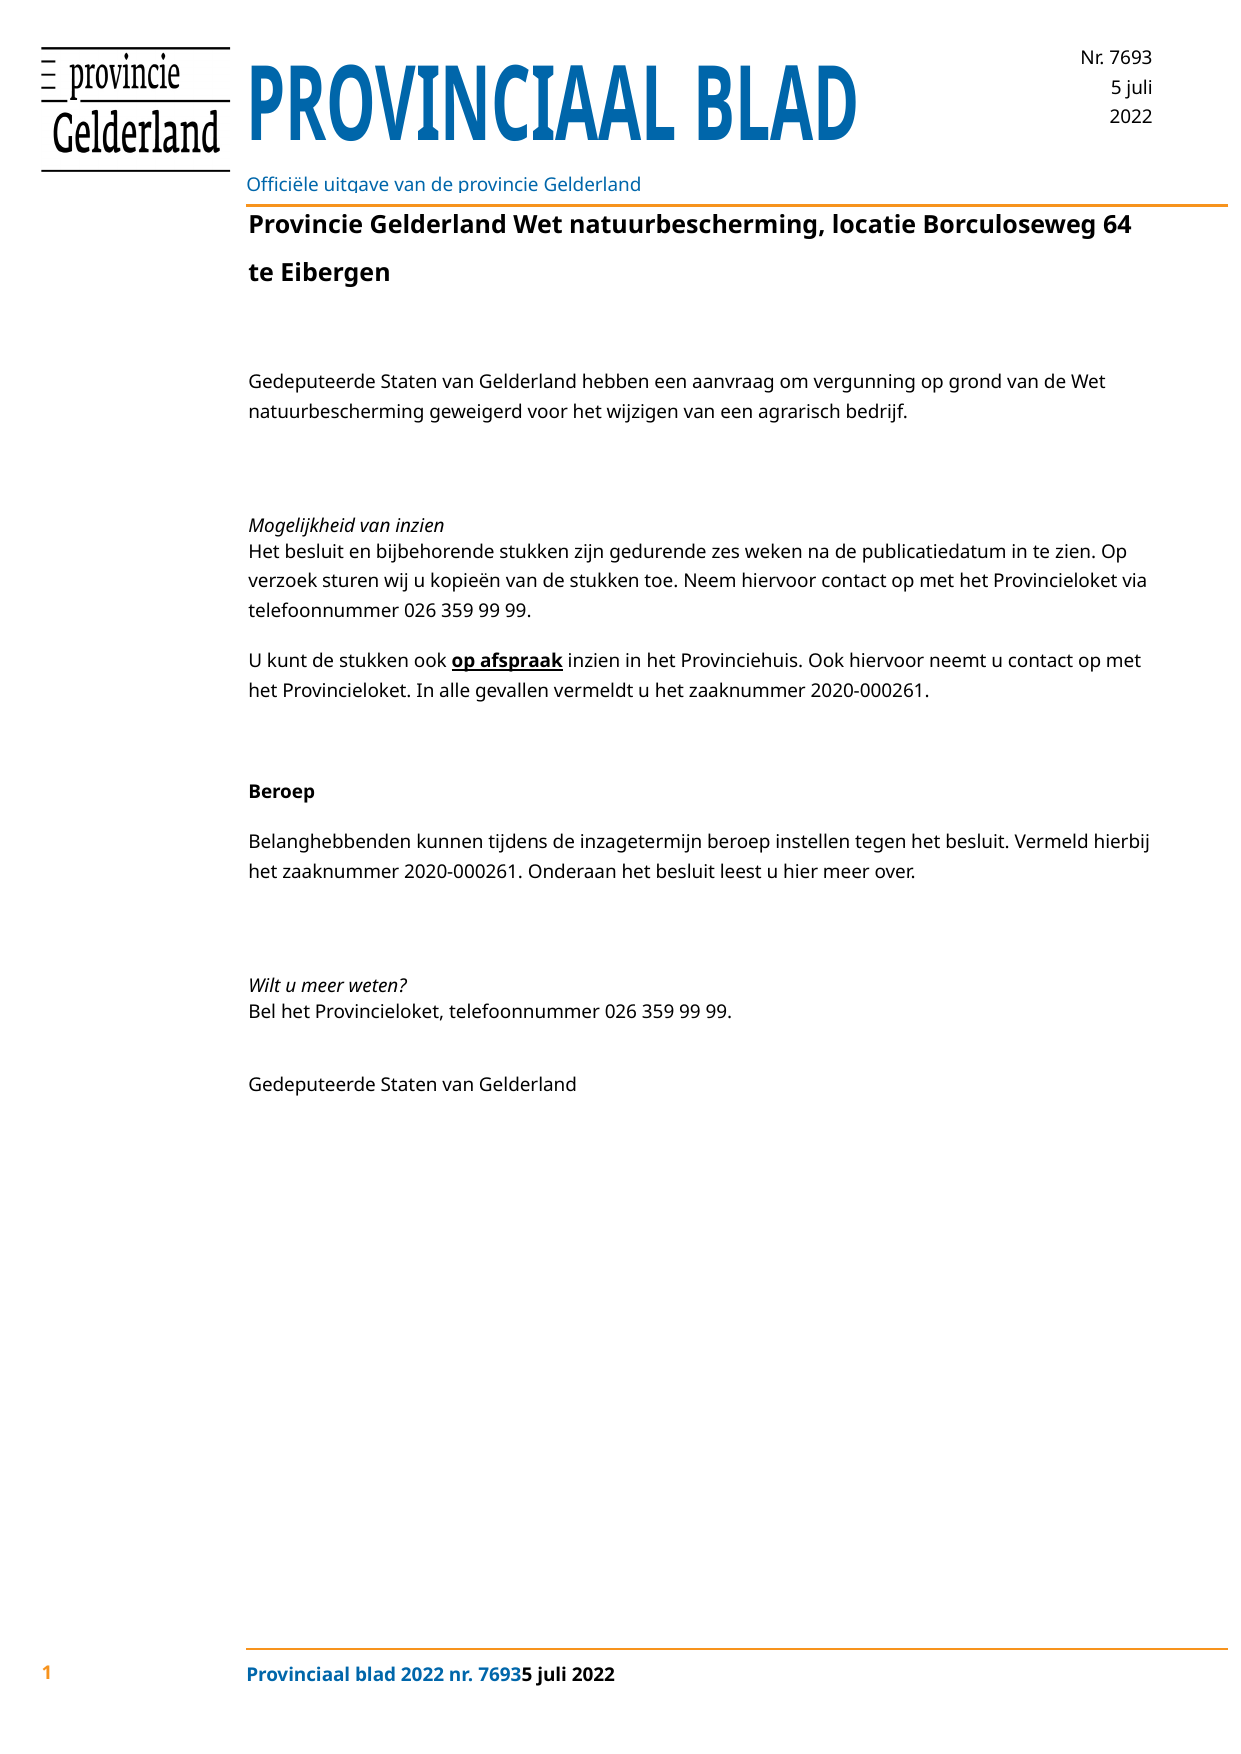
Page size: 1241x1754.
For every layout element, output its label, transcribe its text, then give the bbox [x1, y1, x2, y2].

text Gedeputeerde Staten van Gelderland [248, 1072, 1152, 1097]
text Gedeputeerde Staten van Gelderland hebben een aanvraag om vergunning op grond van de Wet natuurbescherming geweigerd voor het wijzigen van een agrarisch bedrijf. [248, 368, 1152, 424]
text U kunt de stukken ook op afspraak inzien in het Provinciehuis. Ook hiervoor neemt u contact op met het Provincieloket. In alle gevallen vermeldt u het zaaknummer 2020-000261. [248, 648, 1152, 703]
text Wilt u meer weten? [248, 972, 1152, 998]
text Beroep [248, 778, 1152, 804]
text Provincie Gelderland Wet natuurbescherming, locatie Borculoseweg 64 te Eibergen [248, 207, 1152, 288]
text Mogelijkheid van inzien [248, 512, 1152, 538]
text Bel het Provincieloket, telefoonnummer 026 359 99 99. [248, 998, 1152, 1024]
text Belanghebbenden kunnen tijdens de inzagetermijn beroep instellen tegen het besluit. Vermeld hierbij het zaaknummer 2020-000261. Onderaan het besluit leest u hier meer over. [248, 828, 1152, 884]
picture [41, 47, 231, 172]
text Het besluit en bijbehorende stukken zijn gedurende zes weken na de publicatiedatum in te zien. Op verzoek sturen wij u kopieën van de stukken toe. Neem hiervoor contact op met het Provincieloket via telefoonnummer 026 359 99 99. [248, 538, 1152, 623]
